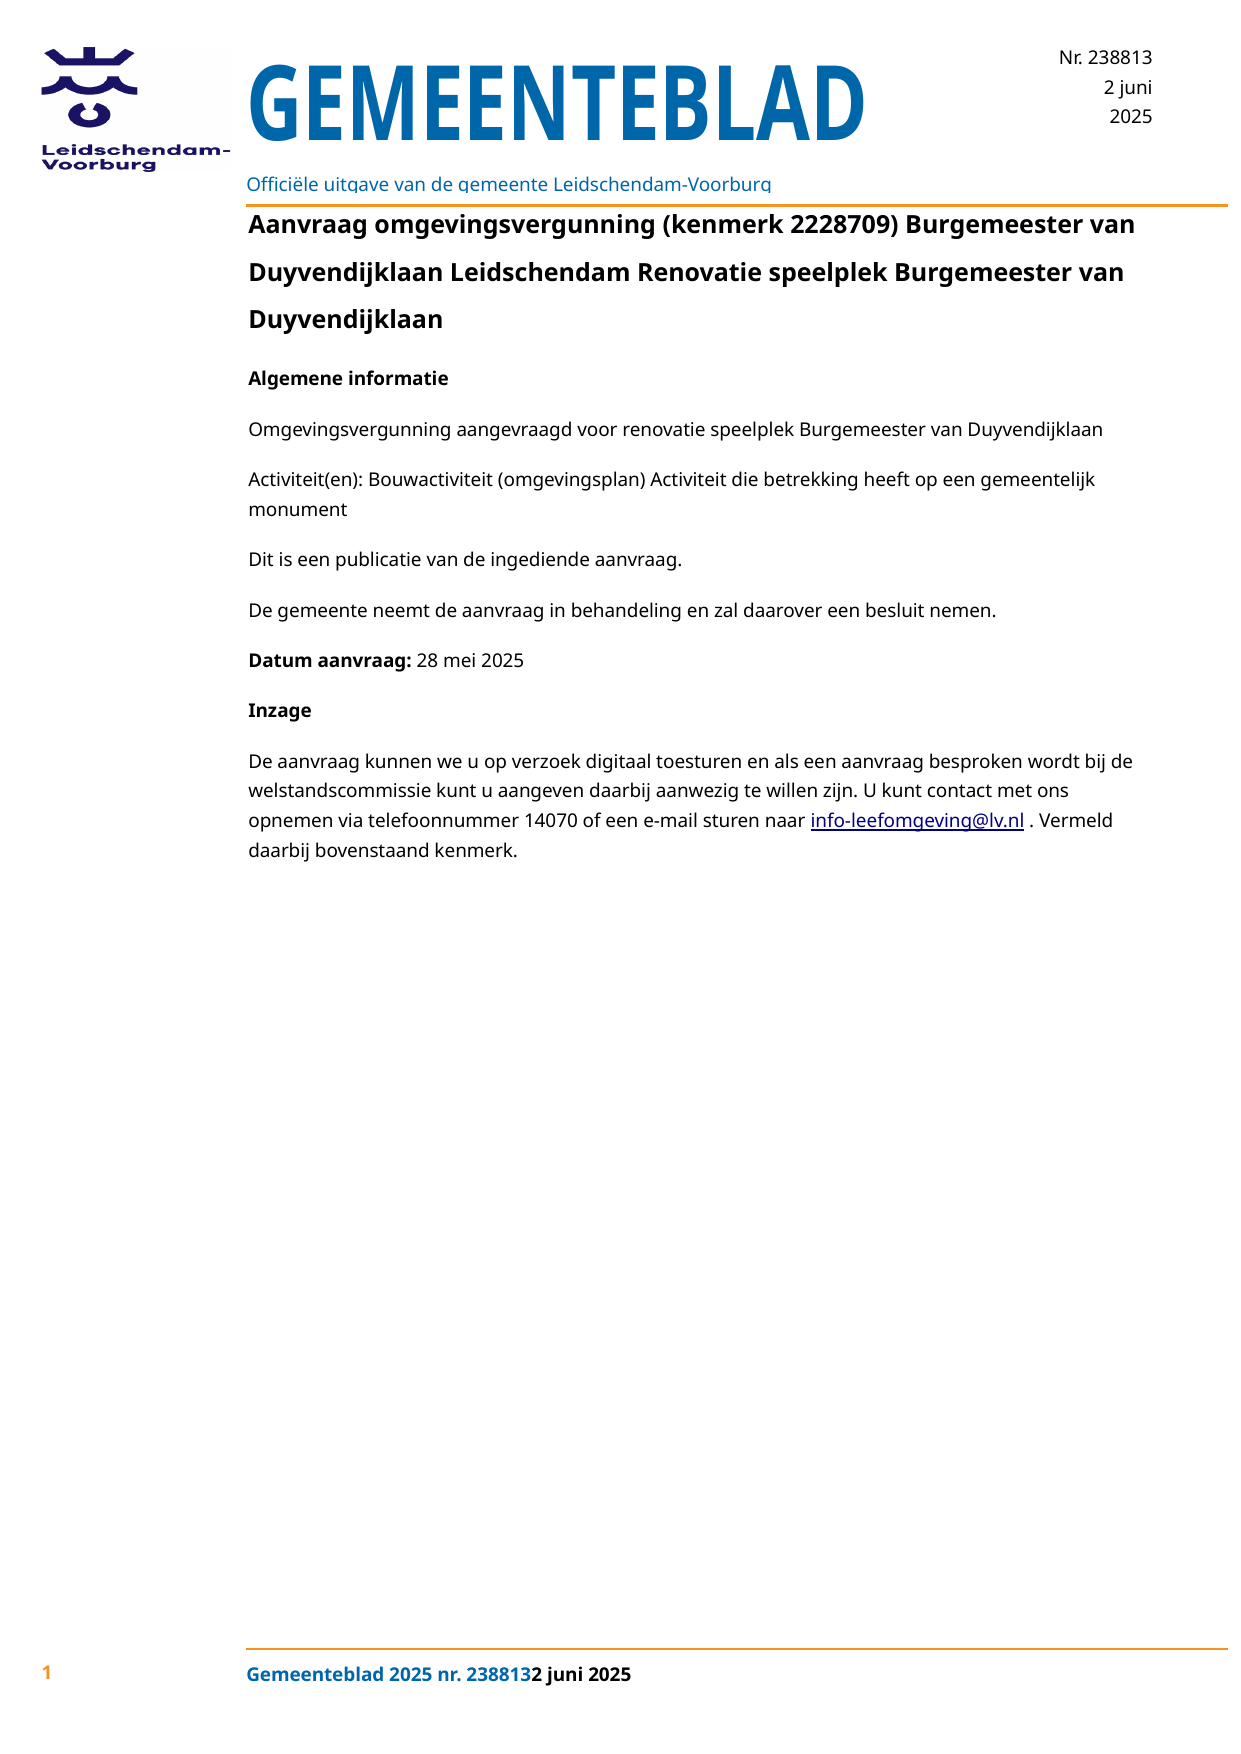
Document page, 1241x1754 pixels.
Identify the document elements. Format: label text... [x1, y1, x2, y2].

text Aanvraag omgevingsvergunning (kenmerk 2228709) Burgemeester van Duyvendijklaan Leidschendam Renovatie speelplek Burgemeester van Duyvendijklaan [248, 207, 1152, 336]
text De gemeente neemt de aanvraag in behandeling en zal daarover een besluit nemen. [248, 597, 1152, 622]
text Datum aanvraag: 28 mei 2025 [248, 647, 1152, 673]
text Algemene informatie [248, 366, 1152, 391]
text Activiteit(en): Bouwactiviteit (omgevingsplan) Activiteit die betrekking heeft op een gemeentelijk monument [248, 466, 1152, 522]
text Omgevingsvergunning aangevraagd voor renovatie speelplek Burgemeester van Duyvendijklaan [248, 416, 1152, 442]
text Inzage [248, 698, 1152, 723]
text De aanvraag kunnen we u op verzoek digitaal toesturen en als een aanvraag besproken wordt bij de welstandscommissie kunt u aangeven daarbij aanwezig te willen zijn. U kunt contact met ons opnemen via telefoonnummer 14070 of een e-mail sturen naar info-leefomgeving@lv.nl . Vermeld daarbij bovenstaand kenmerk. [248, 748, 1152, 862]
picture [41, 47, 231, 172]
text Dit is een publicatie van de ingediende aanvraag. [248, 546, 1152, 572]
